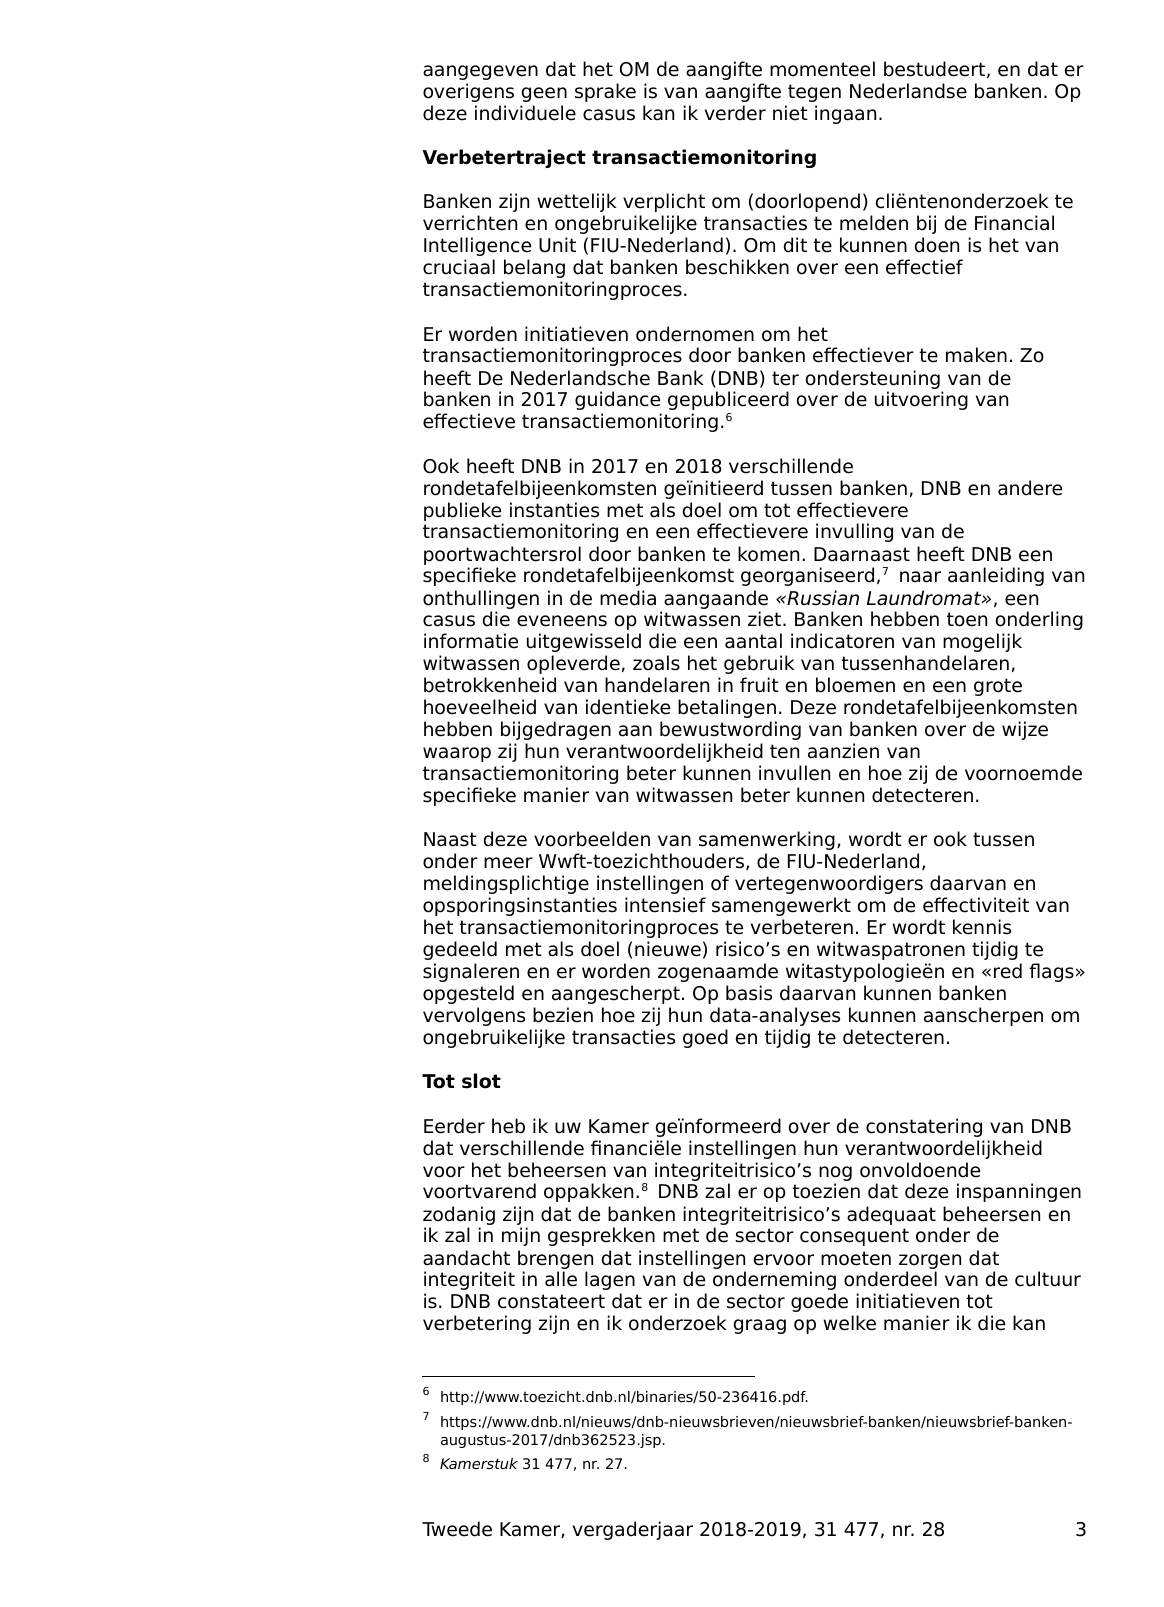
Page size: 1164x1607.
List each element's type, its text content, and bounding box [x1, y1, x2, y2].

text Eerder heb ik uw Kamer geïnformeerd over de constatering van DNB dat verschillende financiële instellingen hun verantwoordelijkheid voor het beheersen van integriteitrisico’s nog onvoldoende voortvarend oppakken. DNB zal er op toezien dat deze inspanningen zodanig zijn dat de banken integriteitrisico’s adequaat beheersen en ik zal in mijn gesprekken met de sector consequent onder de aandacht brengen dat instellingen ervoor moeten zorgen dat integriteit in alle lagen van de onderneming onderdeel van de cultuur is. DNB constateert dat er in de sector goede initiatieven tot verbetering zijn en ik onderzoek graag op welke manier ik die kan [422, 1116, 1087, 1335]
text https://www.dnb.nl/nieuws/dnb-nieuwsbrieven/nieuwsbrief-banken/nieuwsbrief-banken-augustus-2017/dnb362523.jsp. [422, 1410, 1087, 1449]
text Banken zijn wettelijk verplicht om (doorlopend) cliëntenonderzoek te verrichten en ongebruikelijke transacties te melden bij de Financial Intelligence Unit (FIU-Nederland). Om dit te kunnen doen is het van cruciaal belang dat banken beschikken over een effectief transactiemonitoringproces. [422, 191, 1087, 301]
text Kamerstuk 31 477, nr. 27. [422, 1452, 1087, 1474]
subtitle Tot slot [422, 1071, 1087, 1093]
text Naast deze voorbeelden van samenwerking, wordt er ook tussen onder meer Wwft-toezichthouders, de FIU-Nederland, meldingsplichtige instellingen of vertegenwoordigers daarvan en opsporingsinstanties intensief samengewerkt om de effectiviteit van het transactiemonitoringproces te verbeteren. Er wordt kennis gedeeld met als doel (nieuwe) risico’s en witwaspatronen tijdig te signaleren en er worden zogenaamde witastypologieën en «red flags» opgesteld en aangescherpt. Op basis daarvan kunnen banken vervolgens bezien hoe zij hun data-analyses kunnen aanscherpen om ongebruikelijke transacties goed en tijdig te detecteren. [422, 829, 1087, 1049]
text http://www.toezicht.dnb.nl/binaries/50-236416.pdf. [422, 1385, 1087, 1407]
text aangegeven dat het OM de aangifte momenteel bestudeert, en dat er overigens geen sprake is van aangifte tegen Nederlandse banken. Op deze individuele casus kan ik verder niet ingaan. [422, 59, 1087, 125]
text Ook heeft DNB in 2017 en 2018 verschillende rondetafelbijeenkomsten geïnitieerd tussen banken, DNB en andere publieke instanties met als doel om tot effectievere transactiemonitoring en een effectievere invulling van de poortwachtersrol door banken te komen. Daarnaast heeft DNB een specifieke rondetafelbijeenkomst georganiseerd, naar aanleiding van onthullingen in de media aangaande «Russian Laundromat», een casus die eveneens op witwassen ziet. Banken hebben toen onderling informatie uitgewisseld die een aantal indicatoren van mogelijk witwassen opleverde, zoals het gebruik van tussenhandelaren, betrokkenheid van handelaren in fruit en bloemen en een grote hoeveelheid van identieke betalingen. Deze rondetafelbijeenkomsten hebben bijgedragen aan bewustwording van banken over de wijze waarop zij hun verantwoordelijkheid ten aanzien van transactiemonitoring beter kunnen invullen en hoe zij de voornoemde specifieke manier van witwassen beter kunnen detecteren. [422, 456, 1087, 807]
text Er worden initiatieven ondernomen om het transactiemonitoringproces door banken effectiever te maken. Zo heeft De Nederlandsche Bank (DNB) ter ondersteuning van de banken in 2017 guidance gepubliceerd over de uitvoering van effectieve transactiemonitoring. [422, 323, 1087, 433]
subtitle Verbetertraject transactiemonitoring [422, 147, 1087, 169]
